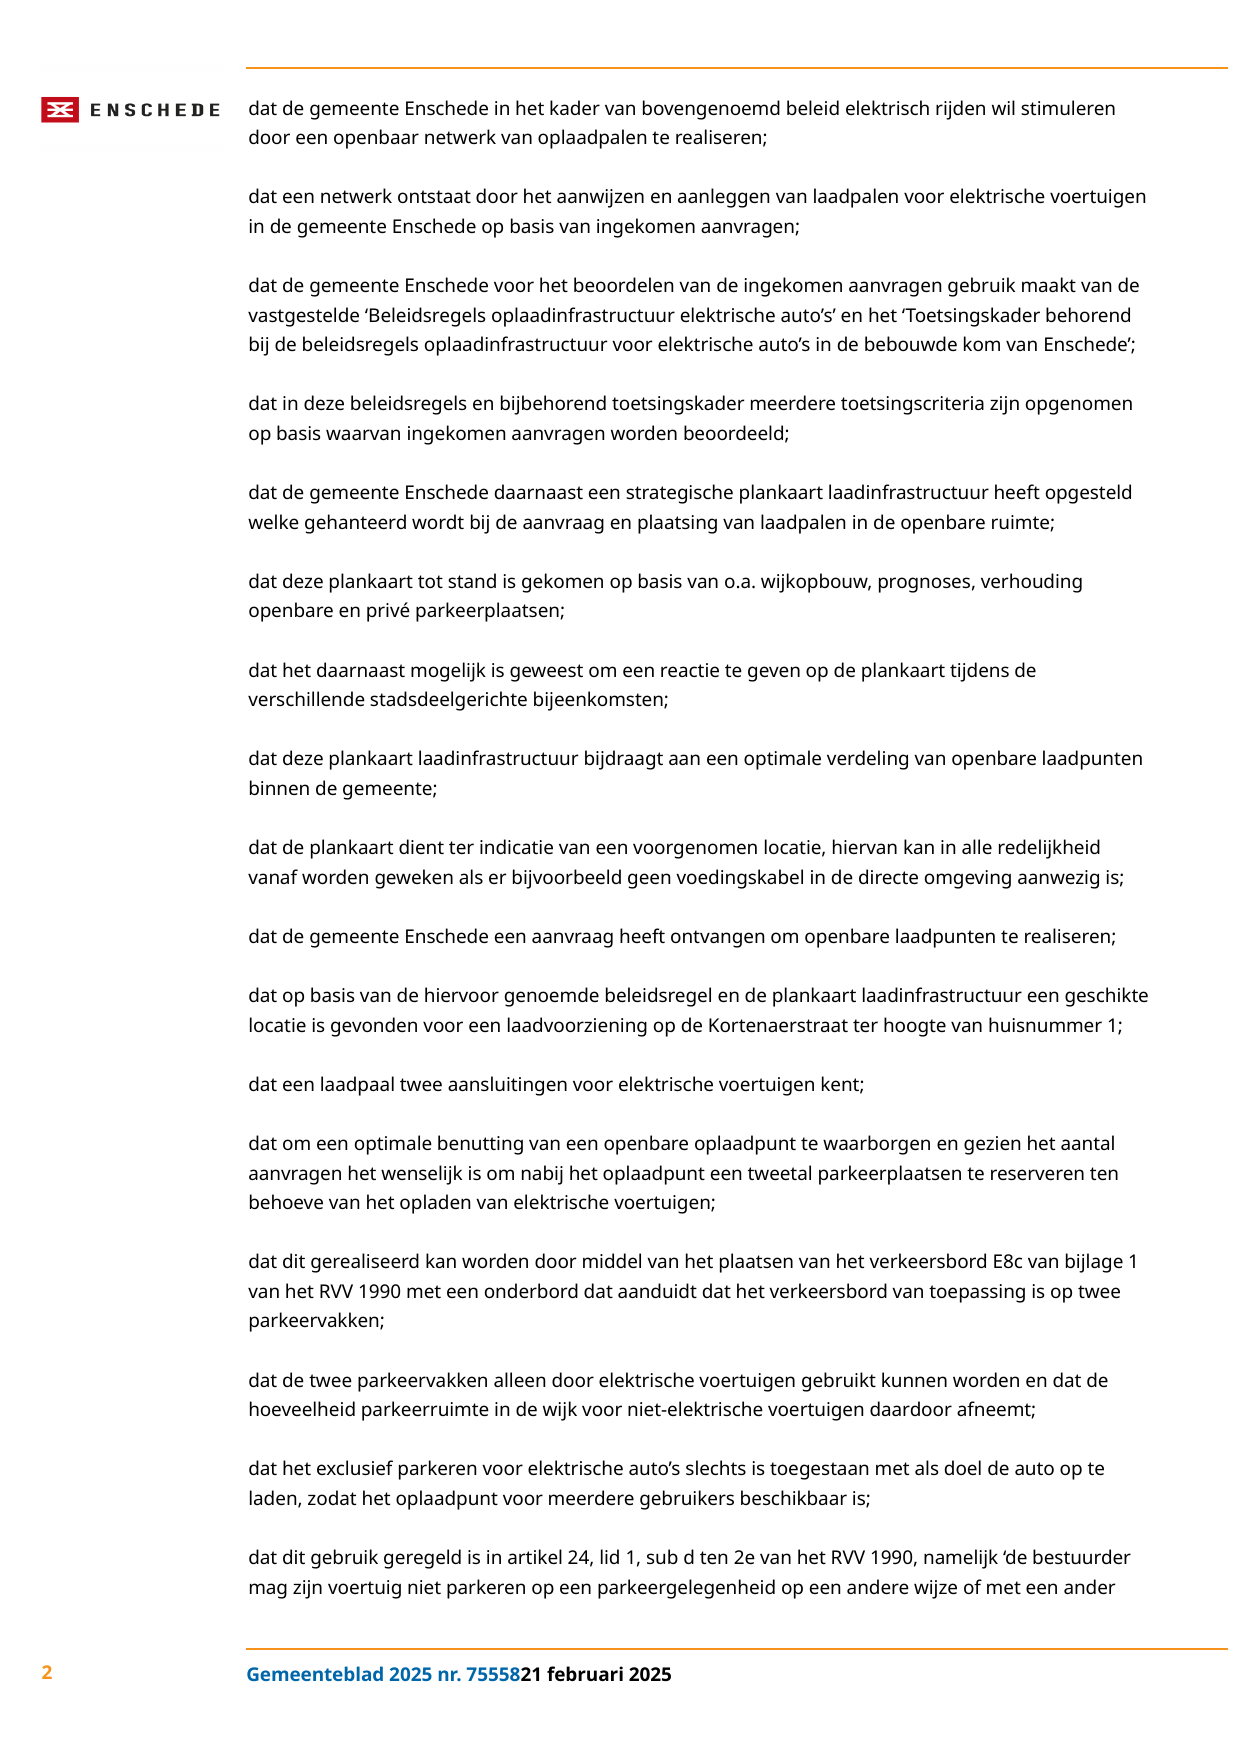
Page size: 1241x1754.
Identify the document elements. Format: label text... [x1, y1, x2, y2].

text dat om een optimale benutting van een openbare oplaadpunt te waarborgen en gezien het aantal aanvragen het wenselijk is om nabij het oplaadpunt een tweetal parkeerplaatsen te reserveren ten behoeve van het opladen van elektrische voertuigen; [248, 1130, 1152, 1215]
text dat het exclusief parkeren voor elektrische auto’s slechts is toegestaan met als doel de auto op te laden, zodat het oplaadpunt voor meerdere gebruikers beschikbaar is; [248, 1456, 1152, 1511]
text dat dit gerealiseerd kan worden door middel van het plaatsen van het verkeersbord E8c van bijlage 1 van het RVV 1990 met een onderbord dat aanduidt dat het verkeersbord van toepassing is op twee parkeervakken; [248, 1248, 1152, 1333]
text dat een netwerk ontstaat door het aanwijzen en aanleggen van laadpalen voor elektrische voertuigen in de gemeente Enschede op basis van ingekomen aanvragen; [248, 183, 1152, 239]
text dat op basis van de hiervoor genoemde beleidsregel en de plankaart laadinfrastructuur een geschikte locatie is gevonden voor een laadvoorziening op de Kortenaerstraat ter hoogte van huisnummer 1; [248, 982, 1152, 1038]
text dat deze plankaart laadinfrastructuur bijdraagt aan een optimale verdeling van openbare laadpunten binnen de gemeente; [248, 746, 1152, 801]
picture [41, 47, 231, 172]
text dat de plankaart dient ter indicatie van een voorgenomen locatie, hiervan kan in alle redelijkheid vanaf worden geweken als er bijvoorbeeld geen voedingskabel in de directe omgeving aanwezig is; [248, 834, 1152, 890]
text dat de gemeente Enschede voor het beoordelen van de ingekomen aanvragen gebruik maakt van de vastgestelde ‘Beleidsregels oplaadinfrastructuur elektrische auto’s’ en het ‘Toetsingskader behorend bij de beleidsregels oplaadinfrastructuur voor elektrische auto’s in de bebouwde kom van Enschede’; [248, 272, 1152, 357]
text dat de gemeente Enschede in het kader van bovengenoemd beleid elektrisch rijden wil stimuleren door een openbaar netwerk van oplaadpalen te realiseren; [248, 95, 1152, 150]
text dat een laadpaal twee aansluitingen voor elektrische voertuigen kent; [248, 1071, 1152, 1097]
text dat de gemeente Enschede daarnaast een strategische plankaart laadinfrastructuur heeft opgesteld welke gehanteerd wordt bij de aanvraag en plaatsing van laadpalen in de openbare ruimte; [248, 479, 1152, 535]
text dat in deze beleidsregels en bijbehorend toetsingskader meerdere toetsingscriteria zijn opgenomen op basis waarvan ingekomen aanvragen worden beoordeeld; [248, 391, 1152, 446]
text dat de twee parkeervakken alleen door elektrische voertuigen gebruikt kunnen worden en dat de hoeveelheid parkeerruimte in de wijk voor niet-elektrische voertuigen daardoor afneemt; [248, 1367, 1152, 1422]
text dat deze plankaart tot stand is gekomen op basis van o.a. wijkopbouw, prognoses, verhouding openbare en privé parkeerplaatsen; [248, 568, 1152, 623]
text dat dit gebruik geregeld is in artikel 24, lid 1, sub d ten 2e van het RVV 1990, namelijk ‘de bestuurder mag zijn voertuig niet parkeren op een parkeergelegenheid op een andere wijze of met een ander [248, 1544, 1152, 1600]
text dat de gemeente Enschede een aanvraag heeft ontvangen om openbare laadpunten te realiseren; [248, 923, 1152, 949]
text dat het daarnaast mogelijk is geweest om een reactie te geven op de plankaart tijdens de verschillende stadsdeelgerichte bijeenkomsten; [248, 657, 1152, 712]
